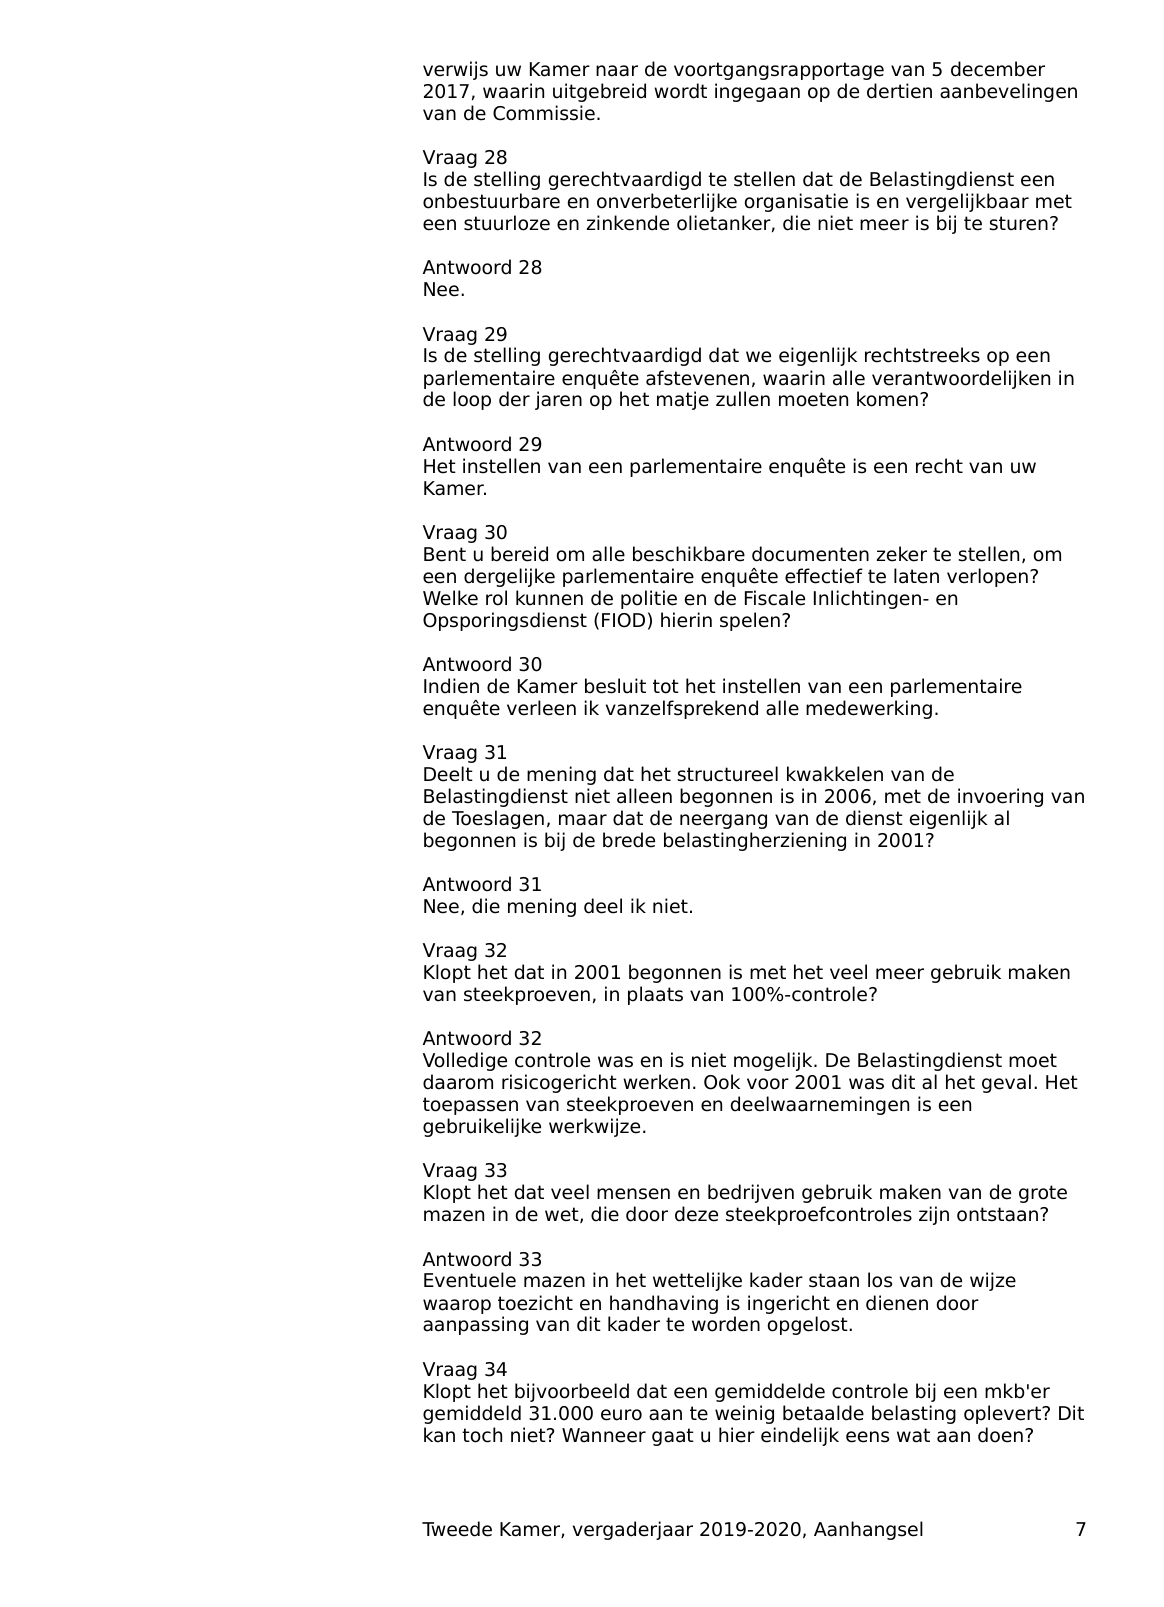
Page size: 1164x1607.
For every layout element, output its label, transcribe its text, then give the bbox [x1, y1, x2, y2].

text Antwoord 29 [422, 433, 1087, 456]
text Klopt het bijvoorbeeld dat een gemiddelde controle bij een mkb'er gemiddeld 31.000 euro aan te weinig betaalde belasting oplevert? Dit kan toch niet? Wanneer gaat u hier eindelijk eens wat aan doen? [422, 1381, 1087, 1446]
text Nee. [422, 279, 1087, 301]
text Deelt u de mening dat het structureel kwakkelen van de Belastingdienst niet alleen begonnen is in 2006, met de invoering van de Toeslagen, maar dat de neergang van de dienst eigenlijk al begonnen is bij de brede belastingherziening in 2001? [422, 764, 1087, 852]
text Volledige controle was en is niet mogelijk. De Belastingdienst moet daarom risicogericht werken. Ook voor 2001 was dit al het geval. Het toepassen van steekproeven en deelwaarnemingen is een gebruikelijke werkwijze. [422, 1050, 1087, 1138]
text Eventuele mazen in het wettelijke kader staan los van de wijze waarop toezicht en handhaving is ingericht en dienen door aanpassing van dit kader te worden opgelost. [422, 1270, 1087, 1336]
text Vraag 29 [422, 323, 1087, 345]
text Vraag 28 [422, 147, 1087, 169]
text Bent u bereid om alle beschikbare documenten zeker te stellen, om een dergelijke parlementaire enquête effectief te laten verlopen? Welke rol kunnen de politie en de Fiscale Inlichtingen- en Opsporingsdienst (FIOD) hierin spelen? [422, 544, 1087, 632]
text verwijs uw Kamer naar de voortgangsrapportage van 5 december 2017, waarin uitgebreid wordt ingegaan op de dertien aanbevelingen van de Commissie. [422, 59, 1087, 125]
text Antwoord 31 [422, 874, 1087, 896]
text Antwoord 28 [422, 257, 1087, 279]
text Antwoord 33 [422, 1248, 1087, 1270]
text Is de stelling gerechtvaardigd te stellen dat de Belastingdienst een onbestuurbare en onverbeterlijke organisatie is en vergelijkbaar met een stuurloze en zinkende olietanker, die niet meer is bij te sturen? [422, 169, 1087, 235]
text Vraag 31 [422, 742, 1087, 764]
text Is de stelling gerechtvaardigd dat we eigenlijk rechtstreeks op een parlementaire enquête afstevenen, waarin alle verantwoordelijken in de loop der jaren op het matje zullen moeten komen? [422, 345, 1087, 411]
text Vraag 32 [422, 940, 1087, 962]
text Klopt het dat in 2001 begonnen is met het veel meer gebruik maken van steekproeven, in plaats van 100%-controle? [422, 962, 1087, 1006]
text Indien de Kamer besluit tot het instellen van een parlementaire enquête verleen ik vanzelfsprekend alle medewerking. [422, 676, 1087, 720]
text Antwoord 30 [422, 654, 1087, 676]
text Klopt het dat veel mensen en bedrijven gebruik maken van de grote mazen in de wet, die door deze steekproefcontroles zijn ontstaan? [422, 1182, 1087, 1226]
text Nee, die mening deel ik niet. [422, 896, 1087, 918]
text Antwoord 32 [422, 1028, 1087, 1050]
text Vraag 33 [422, 1160, 1087, 1182]
text Vraag 30 [422, 522, 1087, 544]
text Vraag 34 [422, 1358, 1087, 1381]
text Het instellen van een parlementaire enquête is een recht van uw Kamer. [422, 456, 1087, 499]
